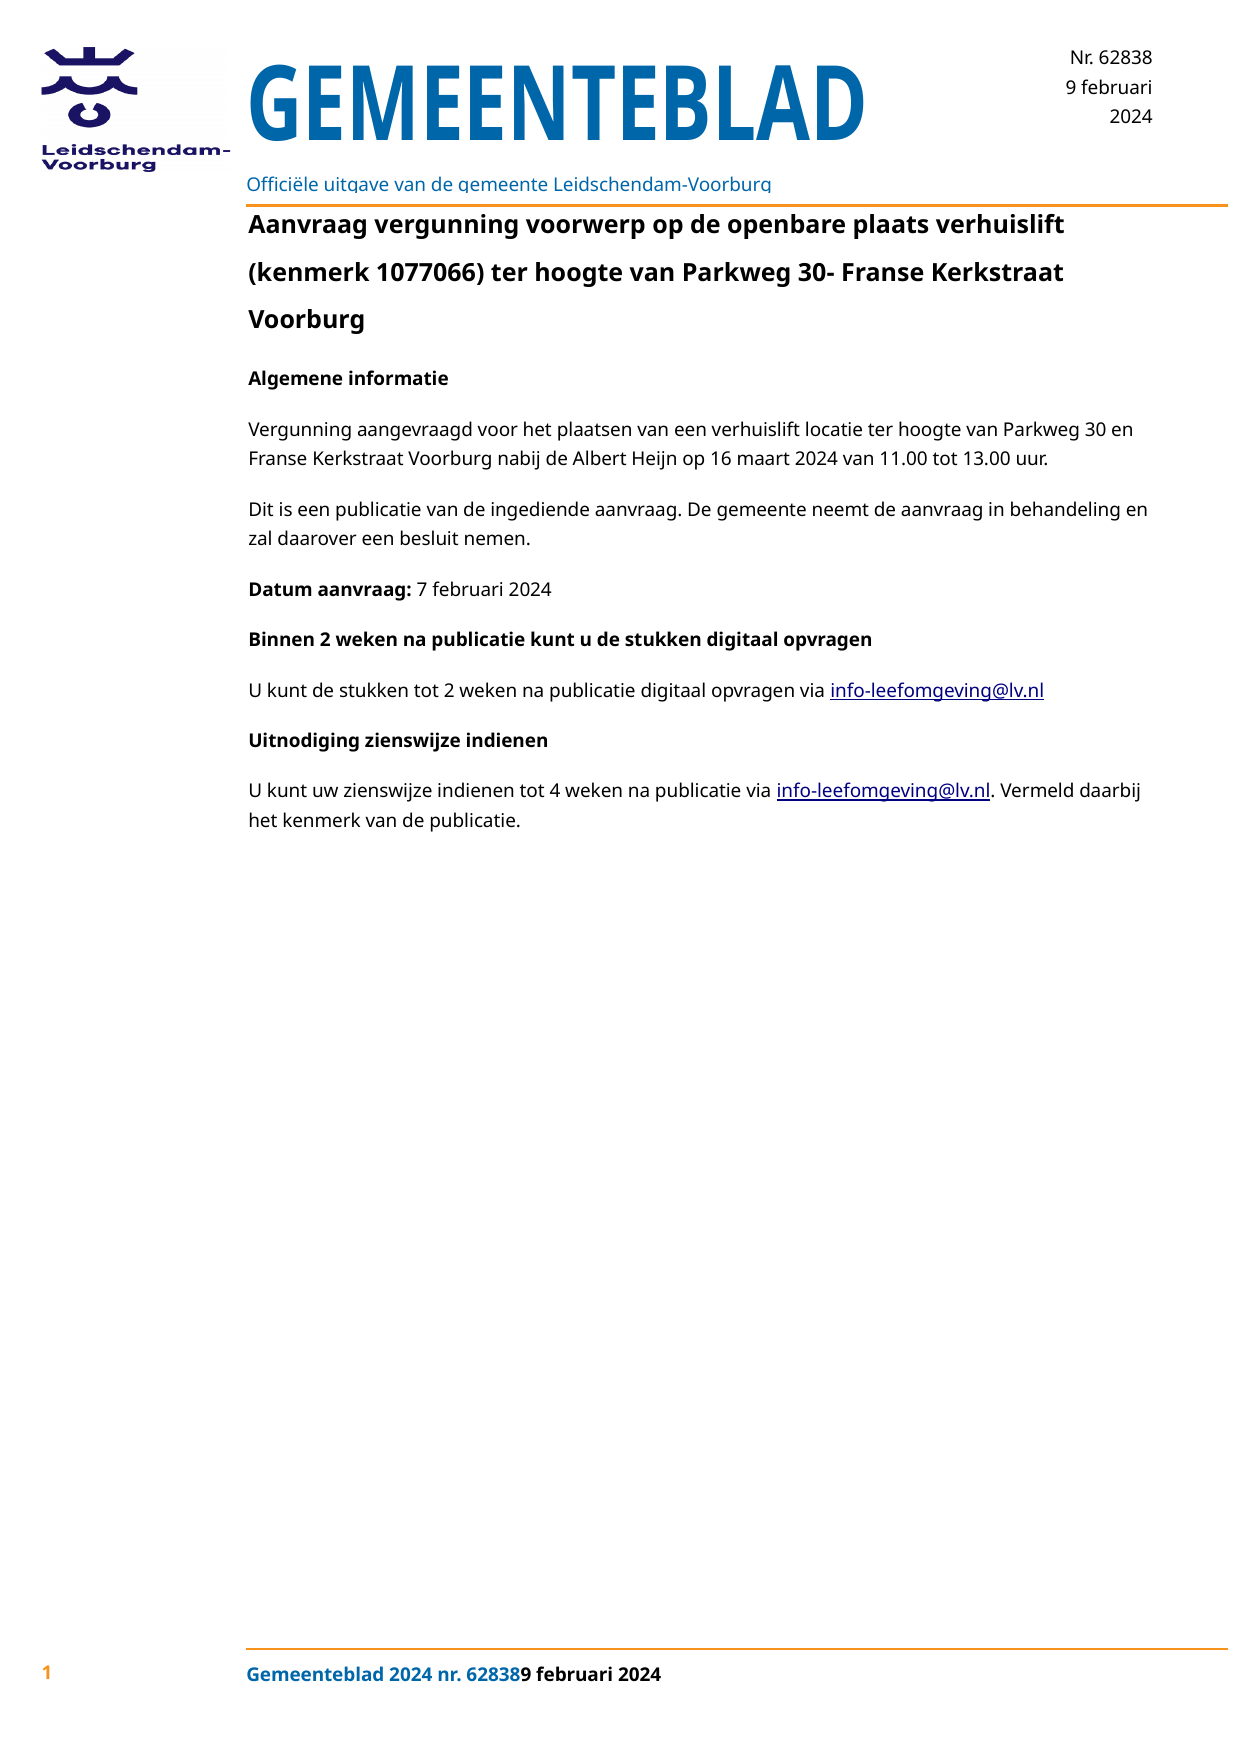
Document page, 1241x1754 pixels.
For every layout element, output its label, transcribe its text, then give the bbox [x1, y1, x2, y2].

picture [41, 47, 231, 172]
text Datum aanvraag: 7 februari 2024 [248, 576, 1152, 602]
text Uitnodiging zienswijze indienen [248, 727, 1152, 753]
text Algemene informatie [248, 366, 1152, 391]
text Vergunning aangevraagd voor het plaatsen van een verhuislift locatie ter hoogte van Parkweg 30 en Franse Kerkstraat Voorburg nabij de Albert Heijn op 16 maart 2024 van 11.00 tot 13.00 uur. [248, 416, 1152, 471]
text U kunt de stukken tot 2 weken na publicatie digitaal opvragen via info-leefomgeving@lv.nl [248, 677, 1152, 702]
text Aanvraag vergunning voorwerp op de openbare plaats verhuislift (kenmerk 1077066) ter hoogte van Parkweg 30- Franse Kerkstraat Voorburg [248, 207, 1152, 336]
text U kunt uw zienswijze indienen tot 4 weken na publicatie via info-leefomgeving@lv.nl. Vermeld daarbij het kenmerk van de publicatie. [248, 778, 1152, 833]
text Binnen 2 weken na publicatie kunt u de stukken digitaal opvragen [248, 626, 1152, 652]
text Dit is een publicatie van de ingediende aanvraag. De gemeente neemt de aanvraag in behandeling en zal daarover een besluit nemen. [248, 496, 1152, 551]
